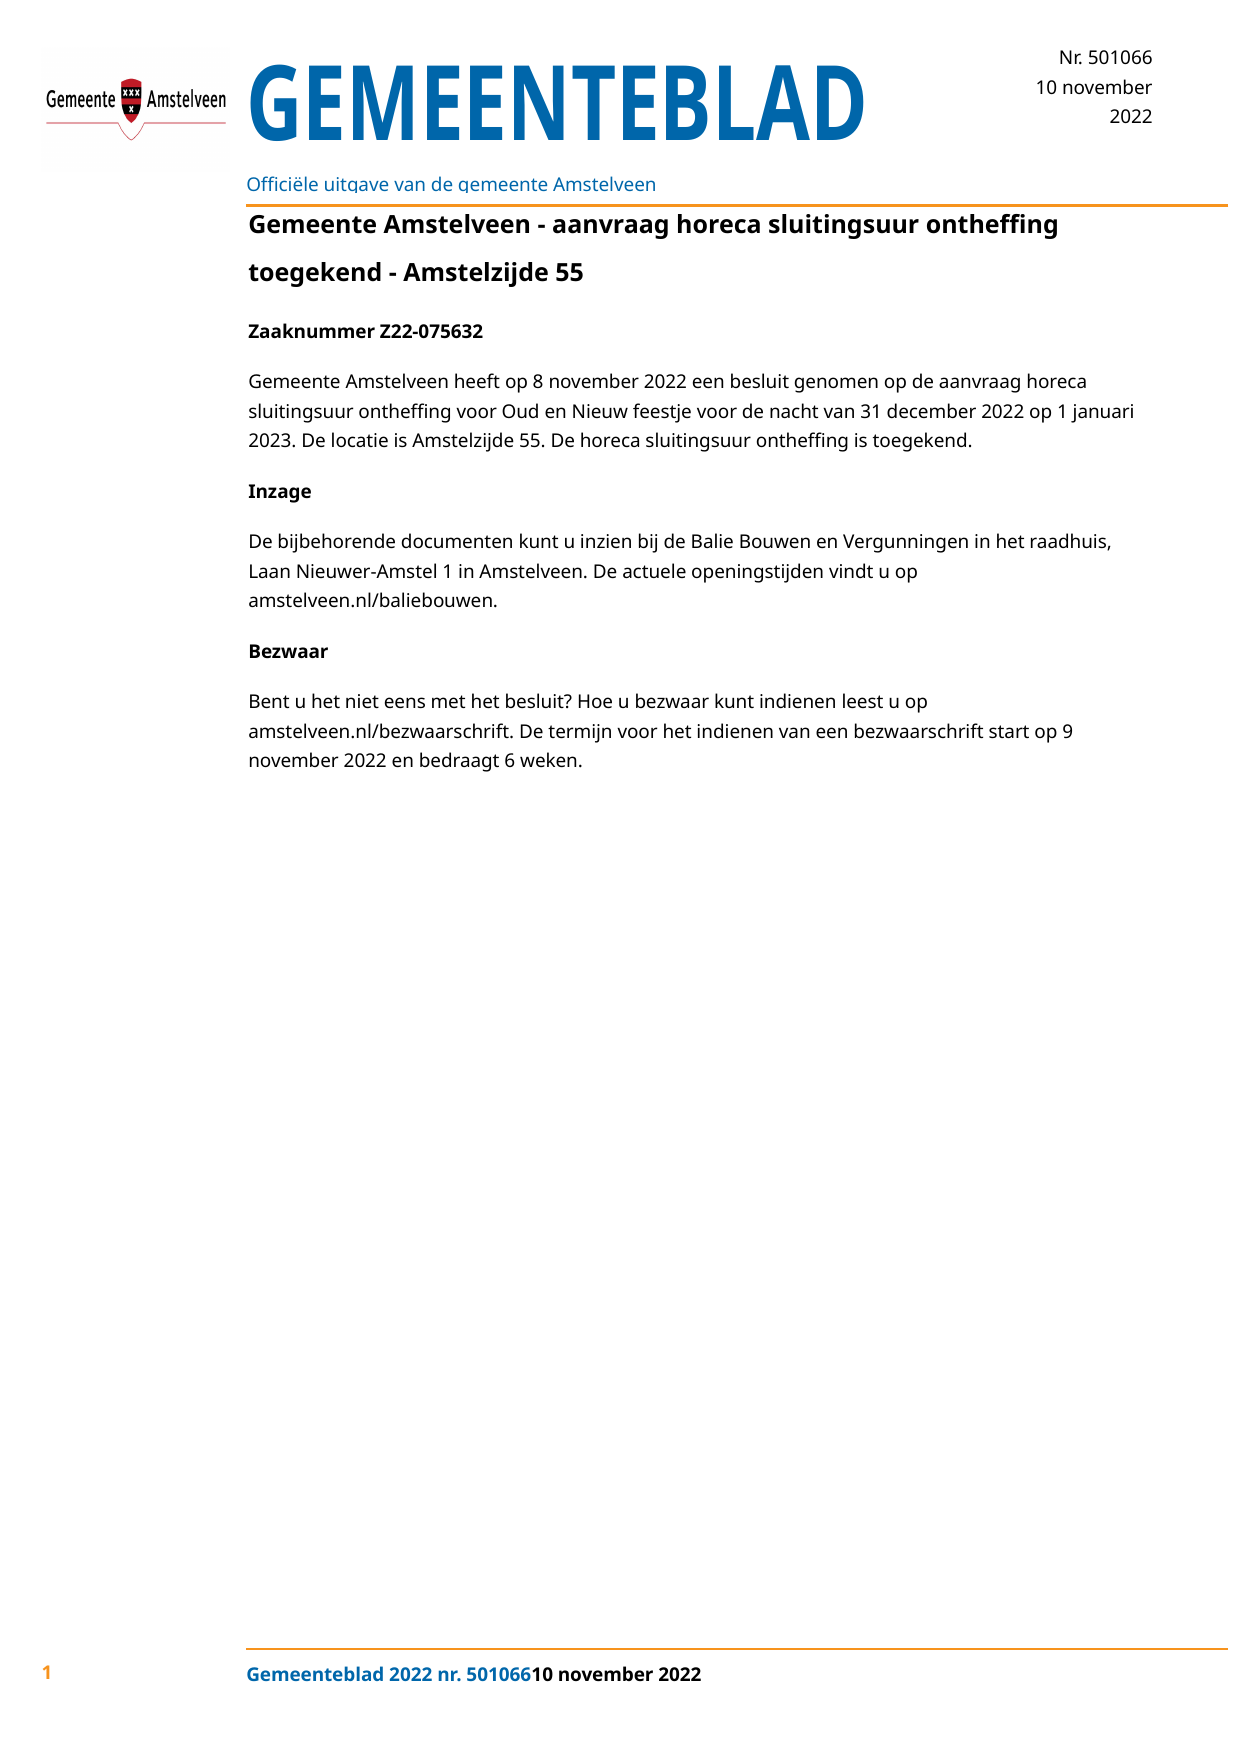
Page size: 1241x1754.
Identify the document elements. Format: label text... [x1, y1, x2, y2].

text Zaaknummer Z22-075632 [248, 318, 1152, 344]
text Bezwaar [248, 638, 1152, 664]
text Bent u het niet eens met het besluit? Hoe u bezwaar kunt indienen leest u op amstelveen.nl/bezwaarschrift. De termijn voor het indienen van een bezwaarschrift start op 9 november 2022 en bedraagt 6 weken. [248, 688, 1152, 773]
text De bijbehorende documenten kunt u inzien bij de Balie Bouwen en Vergunningen in het raadhuis, Laan Nieuwer-Amstel 1 in Amstelveen. De actuele openingstijden vindt u op amstelveen.nl/baliebouwen. [248, 528, 1152, 613]
text Gemeente Amstelveen - aanvraag horeca sluitingsuur ontheffing toegekend - Amstelzijde 55 [248, 207, 1152, 288]
picture [41, 47, 231, 172]
text Gemeente Amstelveen heeft op 8 november 2022 een besluit genomen op de aanvraag horeca sluitingsuur ontheffing voor Oud en Nieuw feestje voor de nacht van 31 december 2022 op 1 januari 2023. De locatie is Amstelzijde 55. De horeca sluitingsuur ontheffing is toegekend. [248, 368, 1152, 453]
text Inzage [248, 478, 1152, 504]
